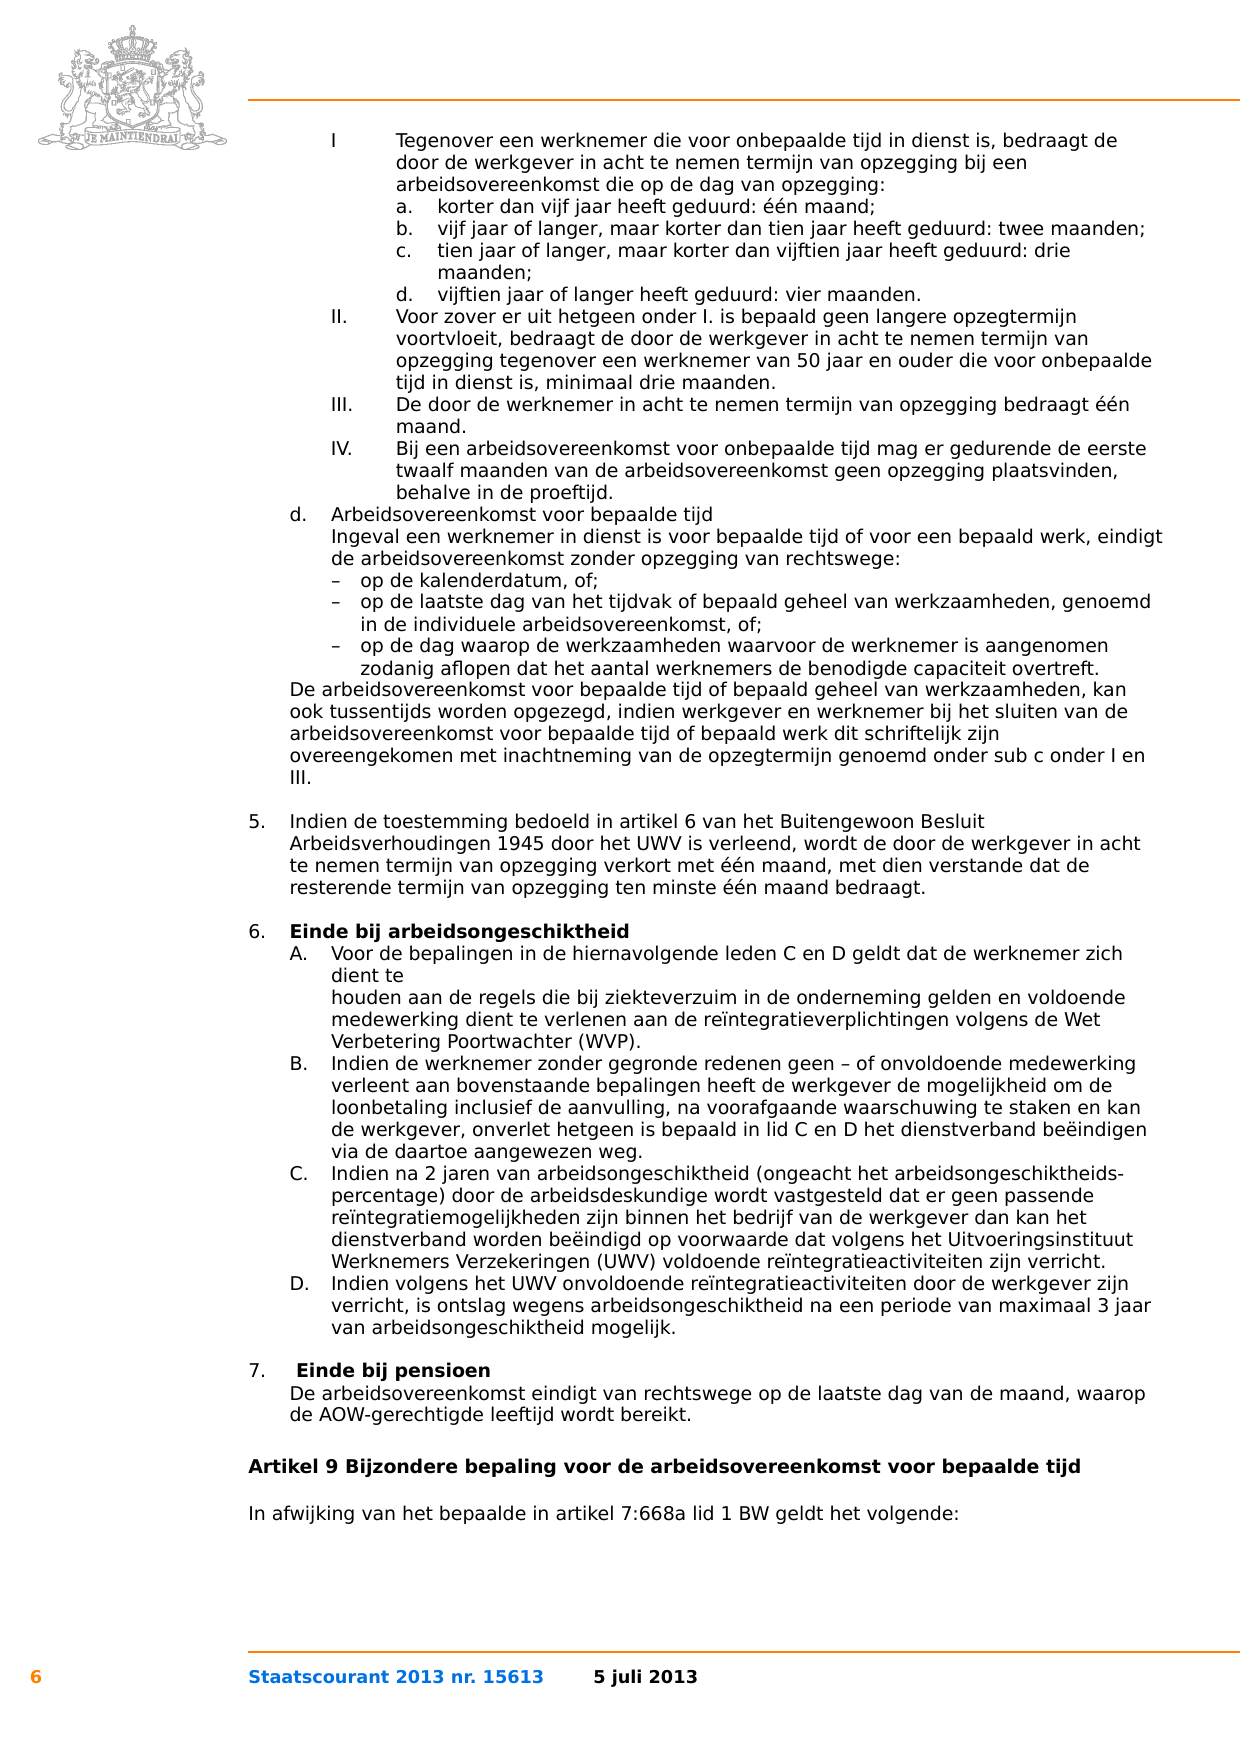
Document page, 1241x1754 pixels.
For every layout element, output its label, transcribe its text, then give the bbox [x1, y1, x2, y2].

text De arbeidsovereenkomst eindigt van rechtswege op de laatste dag van de maand, waarop de AOW-gerechtigde leeftijd wordt bereikt. [289, 1382, 1163, 1426]
subtitle Artikel 9 Bijzondere bepaling voor de arbeidsovereenkomst voor bepaalde tijd [248, 1456, 1163, 1478]
text In afwijking van het bepaalde in artikel 7:668a lid 1 BW geldt het volgende: [248, 1503, 1163, 1525]
text c. tien jaar of langer, maar korter dan vijftien jaar heeft geduurd: drie maanden; [396, 240, 1163, 284]
text Ingeval een werknemer in dienst is voor bepaalde tijd of voor een bepaald werk, eindigt de arbeidsovereenkomst zonder opzegging van rechtswege: [331, 526, 1163, 569]
text C. Indien na 2 jaren van arbeidsongeschiktheid (ongeacht het arbeidsongeschiktheids- percentage) door de arbeidsdeskundige wordt vastgesteld dat er geen passende reïntegratiemogelijkheden zijn binnen het bedrijf van de werkgever dan kan het dienstverband worden beëindigd op voorwaarde dat volgens het Uitvoeringsinstituut Werknemers Verzekeringen (UWV) voldoende reïntegratieactiviteiten zijn verricht. [289, 1163, 1163, 1273]
picture [38, 25, 227, 150]
text b. vijf jaar of langer, maar korter dan tien jaar heeft geduurd: twee maanden; [396, 218, 1163, 240]
text D. Indien volgens het UWV onvoldoende reïntegratieactiviteiten door de werkgever zijn verricht, is ontslag wegens arbeidsongeschiktheid na een periode van maximaal 3 jaar van arbeidsongeschiktheid mogelijk. [289, 1273, 1163, 1338]
text III. De door de werknemer in acht te nemen termijn van opzegging bedraagt één maand. [331, 394, 1163, 438]
text A. Voor de bepalingen in de hiernavolgende leden C en D geldt dat de werknemer zich dient te [289, 943, 1163, 987]
text De arbeidsovereenkomst voor bepaalde tijd of bepaald geheel van werkzaamheden, kan ook tussentijds worden opgezegd, indien werkgever en werknemer bij het sluiten van de arbeidsovereenkomst voor bepaalde tijd of bepaald werk dit schriftelijk zijn overeengekomen met inachtneming van de opzegtermijn genoemd onder sub c onder I en III. [289, 679, 1163, 789]
text a. korter dan vijf jaar heeft geduurd: één maand; [396, 196, 1163, 218]
text houden aan de regels die bij ziekteverzuim in de onderneming gelden en voldoende medewerking dient te verlenen aan de reïntegratieverplichtingen volgens de Wet Verbetering Poortwachter (WVP). [331, 987, 1163, 1053]
text – op de dag waarop de werkzaamheden waarvoor de werknemer is aangenomen zodanig aflopen dat het aantal werknemers de benodigde capaciteit overtreft. [331, 635, 1163, 679]
text I Tegenover een werknemer die voor onbepaalde tijd in dienst is, bedraagt de door de werkgever in acht te nemen termijn van opzegging bij een arbeidsovereenkomst die op de dag van opzegging: [331, 130, 1163, 196]
text 6. Einde bij arbeidsongeschiktheid [248, 921, 1163, 943]
text d. vijftien jaar of langer heeft geduurd: vier maanden. [396, 284, 1163, 306]
text – op de kalenderdatum, of; [331, 569, 1163, 591]
text IV. Bij een arbeidsovereenkomst voor onbepaalde tijd mag er gedurende de eerste twaalf maanden van de arbeidsovereenkomst geen opzegging plaatsvinden, behalve in de proeftijd. [331, 438, 1163, 503]
text – op de laatste dag van het tijdvak of bepaald geheel van werkzaamheden, genoemd in de individuele arbeidsovereenkomst, of; [331, 591, 1163, 635]
text B. Indien de werknemer zonder gegronde redenen geen – of onvoldoende medewerking verleent aan bovenstaande bepalingen heeft de werkgever de mogelijkheid om de loonbetaling inclusief de aanvulling, na voorafgaande waarschuwing te staken en kan de werkgever, onverlet hetgeen is bepaald in lid C en D het dienstverband beëindigen via de daartoe aangewezen weg. [289, 1053, 1163, 1163]
text II. Voor zover er uit hetgeen onder I. is bepaald geen langere opzegtermijn voortvloeit, bedraagt de door de werkgever in acht te nemen termijn van opzegging tegenover een werknemer van 50 jaar en ouder die voor onbepaalde tijd in dienst is, minimaal drie maanden. [331, 306, 1163, 394]
text d. Arbeidsovereenkomst voor bepaalde tijd [289, 503, 1163, 526]
text 7. Einde bij pensioen [248, 1360, 1163, 1382]
text 5. Indien de toestemming bedoeld in artikel 6 van het Buitengewoon Besluit Arbeidsverhoudingen 1945 door het UWV is verleend, wordt de door de werkgever in acht te nemen termijn van opzegging verkort met één maand, met dien verstande dat de resterende termijn van opzegging ten minste één maand bedraagt. [248, 811, 1163, 899]
